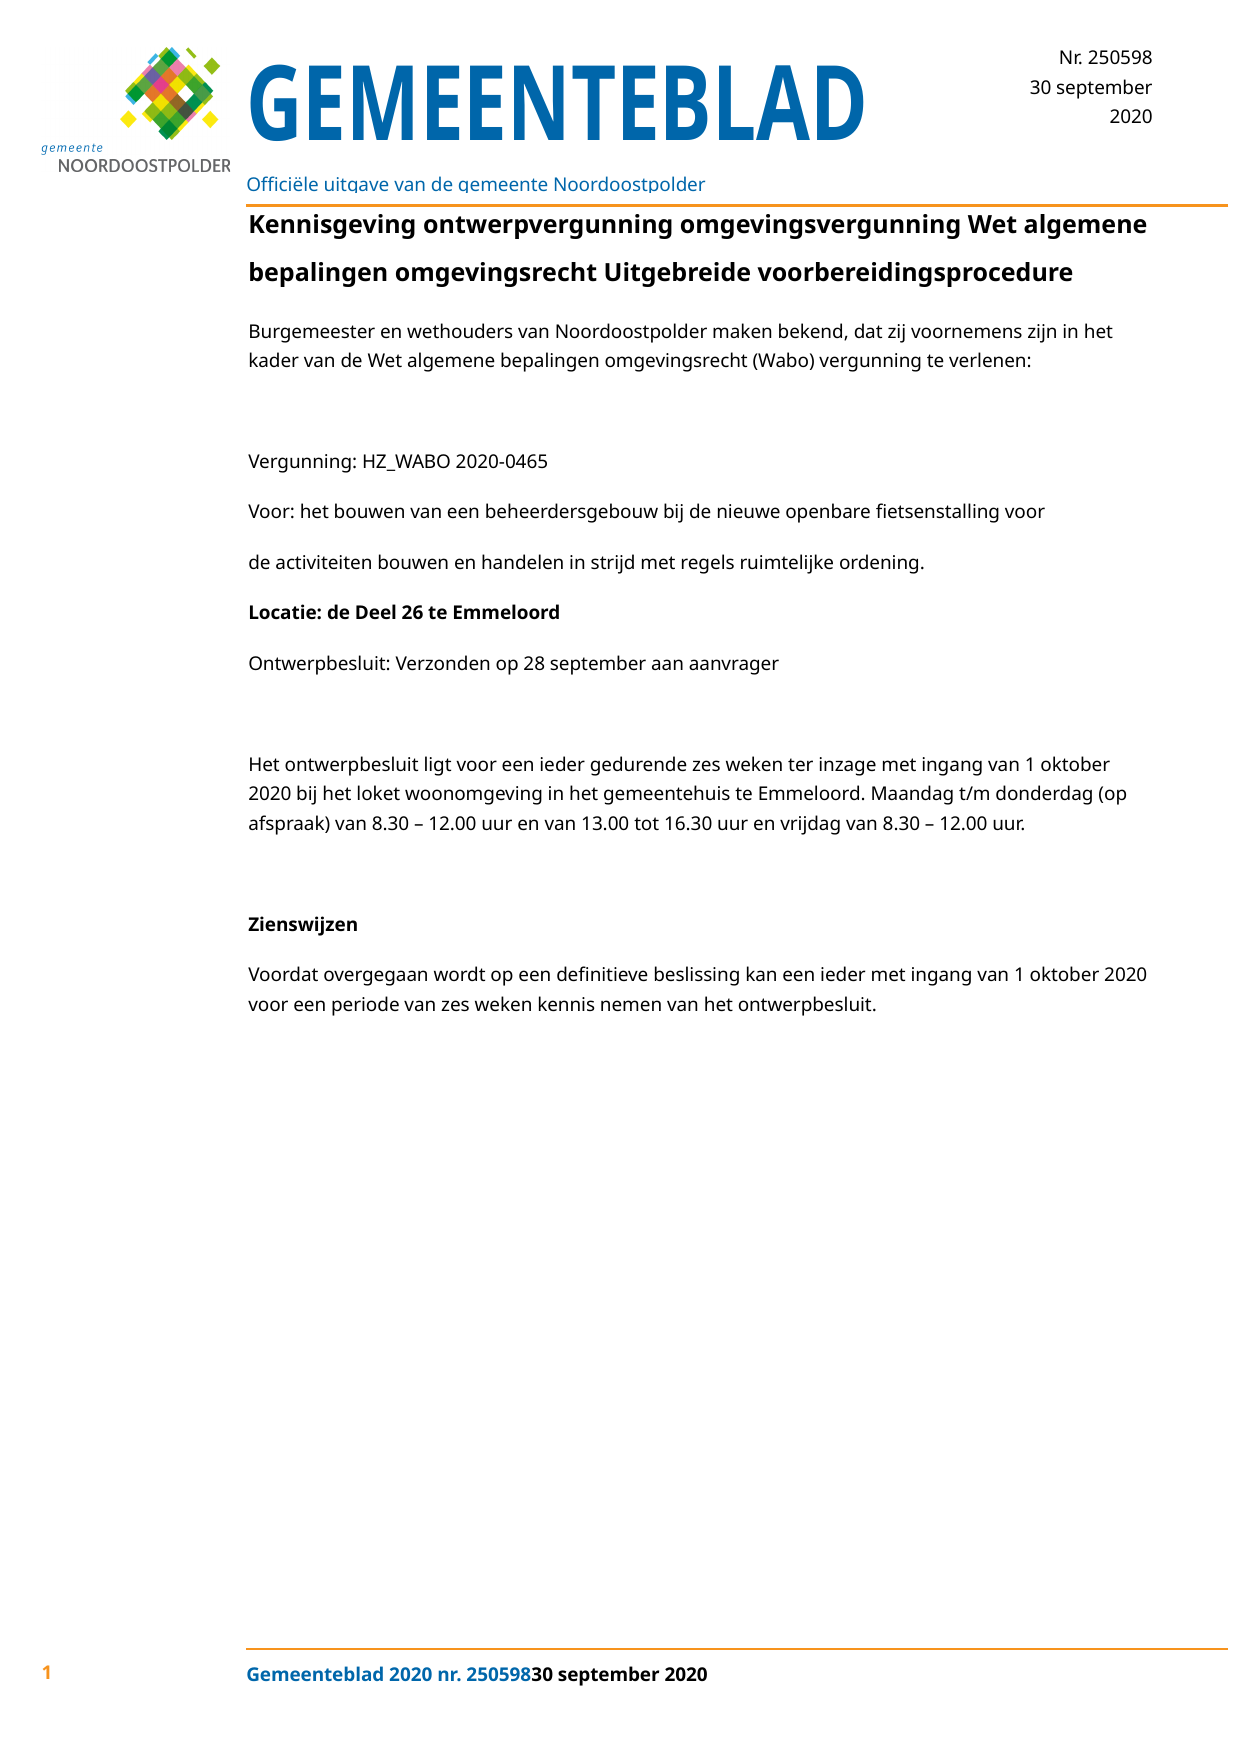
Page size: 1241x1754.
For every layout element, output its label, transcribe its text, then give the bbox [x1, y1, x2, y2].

text Voor: het bouwen van een beheerdersgebouw bij de nieuwe openbare fietsenstalling voor [248, 499, 1152, 524]
text Het ontwerpbesluit ligt voor een ieder gedurende zes weken ter inzage met ingang van 1 oktober 2020 bij het loket woonomgeving in het gemeentehuis te Emmeloord. Maandag t/m donderdag (op afspraak) van 8.30 – 12.00 uur en van 13.00 tot 16.30 uur en vrijdag van 8.30 – 12.00 uur. [248, 751, 1152, 836]
text Voordat overgegaan wordt op een definitieve beslissing kan een ieder met ingang van 1 oktober 2020 voor een periode van zes weken kennis nemen van het ontwerpbesluit. [248, 961, 1152, 1017]
text Ontwerpbesluit: Verzonden op 28 september aan aanvrager [248, 650, 1152, 676]
text Burgemeester en wethouders van Noordoostpolder maken bekend, dat zij voornemens zijn in het kader van de Wet algemene bepalingen omgevingsrecht (Wabo) vergunning te verlenen: [248, 318, 1152, 373]
picture [41, 47, 231, 172]
text Vergunning: HZ_WABO 2020-0465 [248, 448, 1152, 474]
text de activiteiten bouwen en handelen in strijd met regels ruimtelijke ordening. [248, 549, 1152, 575]
text Locatie: de Deel 26 te Emmeloord [248, 599, 1152, 625]
text Kennisgeving ontwerpvergunning omgevingsvergunning Wet algemene bepalingen omgevingsrecht Uitgebreide voorbereidingsprocedure [248, 207, 1152, 288]
text Zienswijzen [248, 911, 1152, 937]
